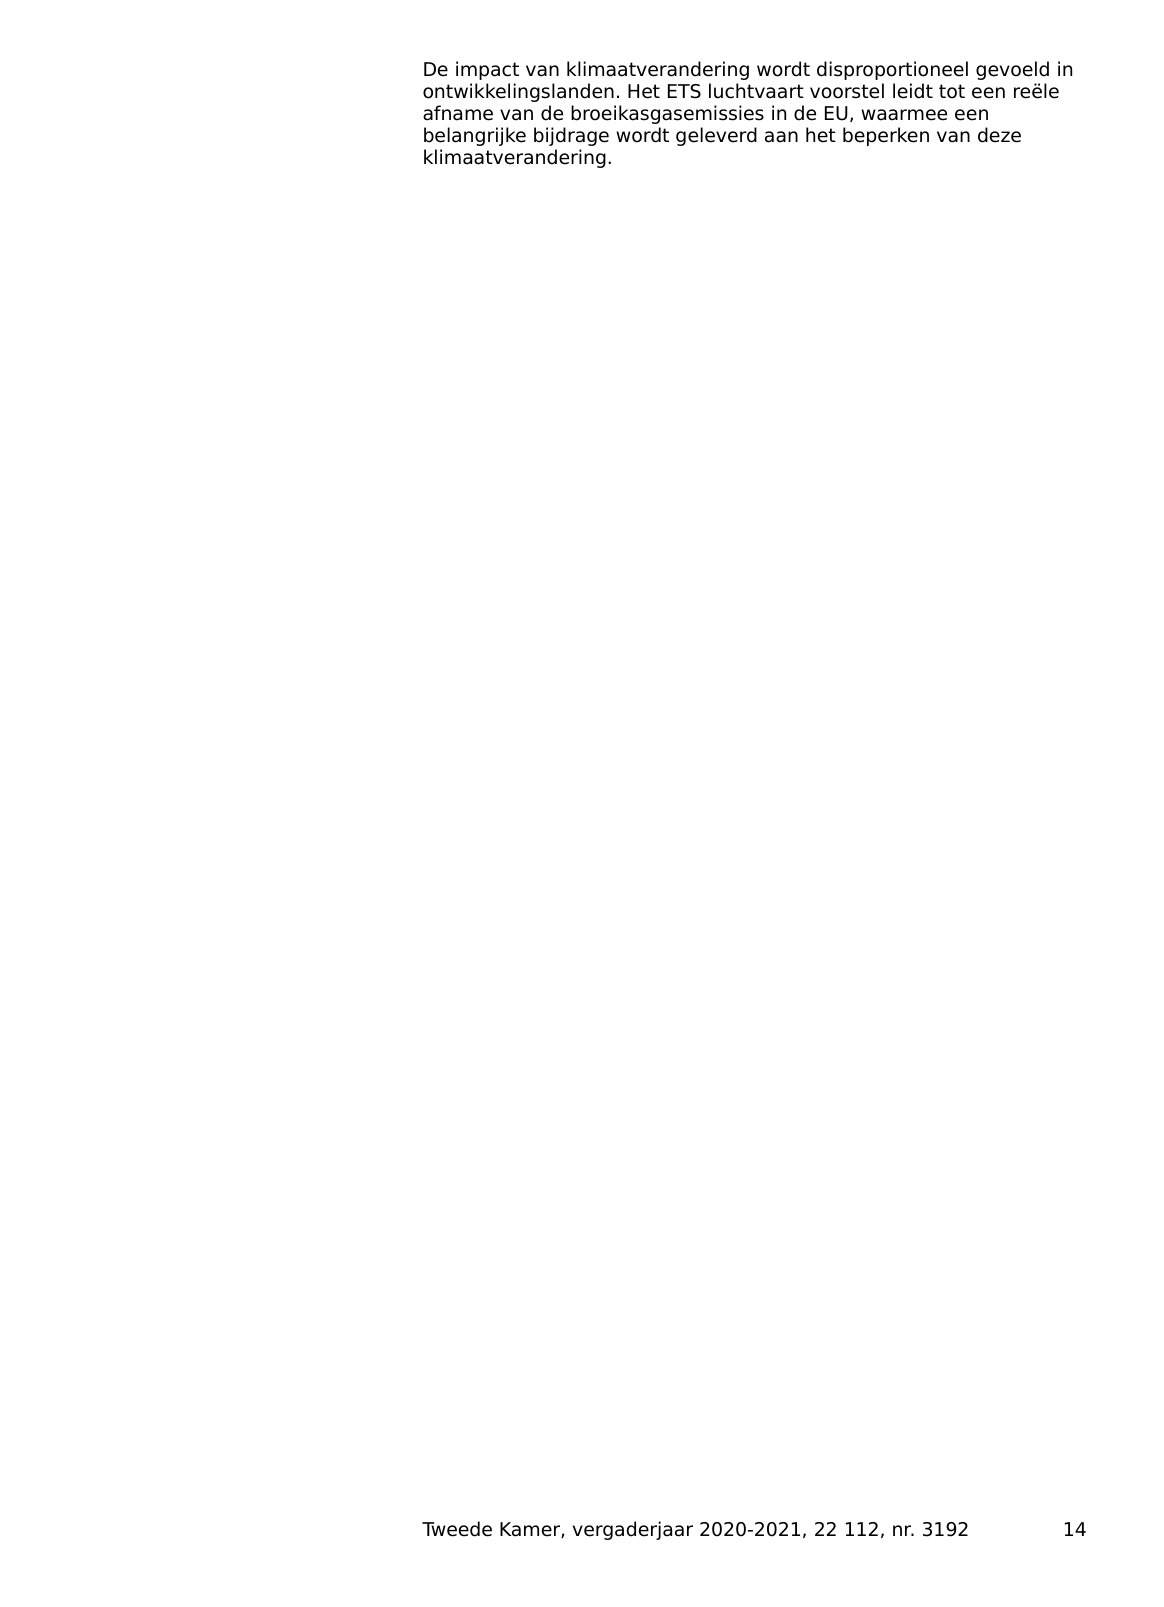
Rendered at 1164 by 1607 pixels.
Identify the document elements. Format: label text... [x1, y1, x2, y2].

text De impact van klimaatverandering wordt disproportioneel gevoeld in ontwikkelingslanden. Het ETS luchtvaart voorstel leidt tot een reële afname van de broeikasgasemissies in de EU, waarmee een belangrijke bijdrage wordt geleverd aan het beperken van deze klimaatverandering. [422, 59, 1087, 169]
